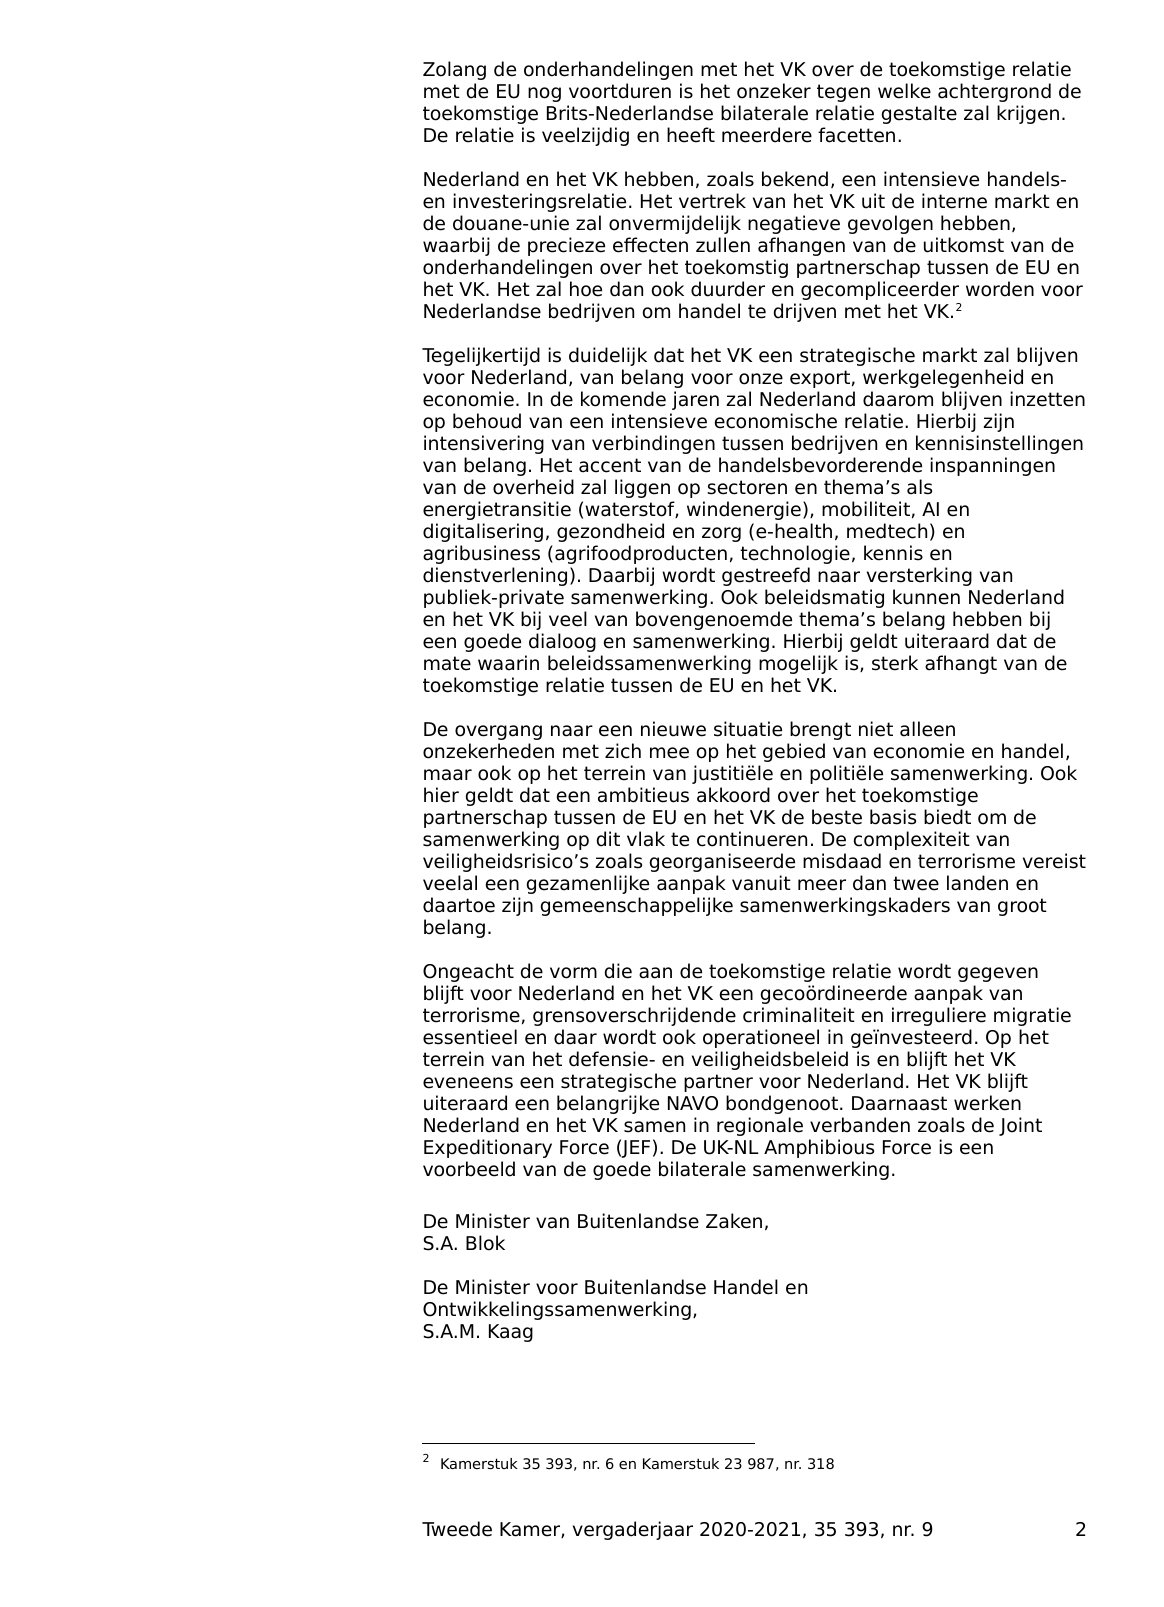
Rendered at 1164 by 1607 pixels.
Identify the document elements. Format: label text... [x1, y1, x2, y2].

text Tegelijkertijd is duidelijk dat het VK een strategische markt zal blijven voor Nederland, van belang voor onze export, werkgelegenheid en economie. In de komende jaren zal Nederland daarom blijven inzetten op behoud van een intensieve economische relatie. Hierbij zijn intensivering van verbindingen tussen bedrijven en kennisinstellingen van belang. Het accent van de handelsbevorderende inspanningen van de overheid zal liggen op sectoren en thema’s als energietransitie (waterstof, windenergie), mobiliteit, AI en digitalisering, gezondheid en zorg (e-health, medtech) en agribusiness (agrifoodproducten, technologie, kennis en dienstverlening). Daarbij wordt gestreefd naar versterking van publiek-private samenwerking. Ook beleidsmatig kunnen Nederland en het VK bij veel van bovengenoemde thema’s belang hebben bij een goede dialoog en samenwerking. Hierbij geldt uiteraard dat de mate waarin beleidssamenwerking mogelijk is, sterk afhangt van de toekomstige relatie tussen de EU en het VK. [422, 345, 1087, 697]
text Ongeacht de vorm die aan de toekomstige relatie wordt gegeven blijft voor Nederland en het VK een gecoördineerde aanpak van terrorisme, grensoverschrijdende criminaliteit en irreguliere migratie essentieel en daar wordt ook operationeel in geïnvesteerd. Op het terrein van het defensie- en veiligheidsbeleid is en blijft het VK eveneens een strategische partner voor Nederland. Het VK blijft uiteraard een belangrijke NAVO bondgenoot. Daarnaast werken Nederland en het VK samen in regionale verbanden zoals de Joint Expeditionary Force (JEF). De UK-NL Amphibious Force is een voorbeeld van de goede bilaterale samenwerking. [422, 961, 1087, 1181]
text De Minister voor Buitenlandse Handel en Ontwikkelingssamenwerking, S.A.M. Kaag [422, 1277, 1087, 1343]
text De Minister van Buitenlandse Zaken, S.A. Blok [422, 1211, 1087, 1255]
text Zolang de onderhandelingen met het VK over de toekomstige relatie met de EU nog voortduren is het onzeker tegen welke achtergrond de toekomstige Brits-Nederlandse bilaterale relatie gestalte zal krijgen. De relatie is veelzijdig en heeft meerdere facetten. [422, 59, 1087, 147]
text Nederland en het VK hebben, zoals bekend, een intensieve handels- en investeringsrelatie. Het vertrek van het VK uit de interne markt en de douane-unie zal onvermijdelijk negatieve gevolgen hebben, waarbij de precieze effecten zullen afhangen van de uitkomst van de onderhandelingen over het toekomstig partnerschap tussen de EU en het VK. Het zal hoe dan ook duurder en gecompliceerder worden voor Nederlandse bedrijven om handel te drijven met het VK. [422, 169, 1087, 323]
text De overgang naar een nieuwe situatie brengt niet alleen onzekerheden met zich mee op het gebied van economie en handel, maar ook op het terrein van justitiële en politiële samenwerking. Ook hier geldt dat een ambitieus akkoord over het toekomstige partnerschap tussen de EU en het VK de beste basis biedt om de samenwerking op dit vlak te continueren. De complexiteit van veiligheidsrisico’s zoals georganiseerde misdaad en terrorisme vereist veelal een gezamenlijke aanpak vanuit meer dan twee landen en daartoe zijn gemeenschappelijke samenwerkingskaders van groot belang. [422, 719, 1087, 939]
text Kamerstuk 35 393, nr. 6 en Kamerstuk 23 987, nr. 318 [422, 1452, 1087, 1474]
